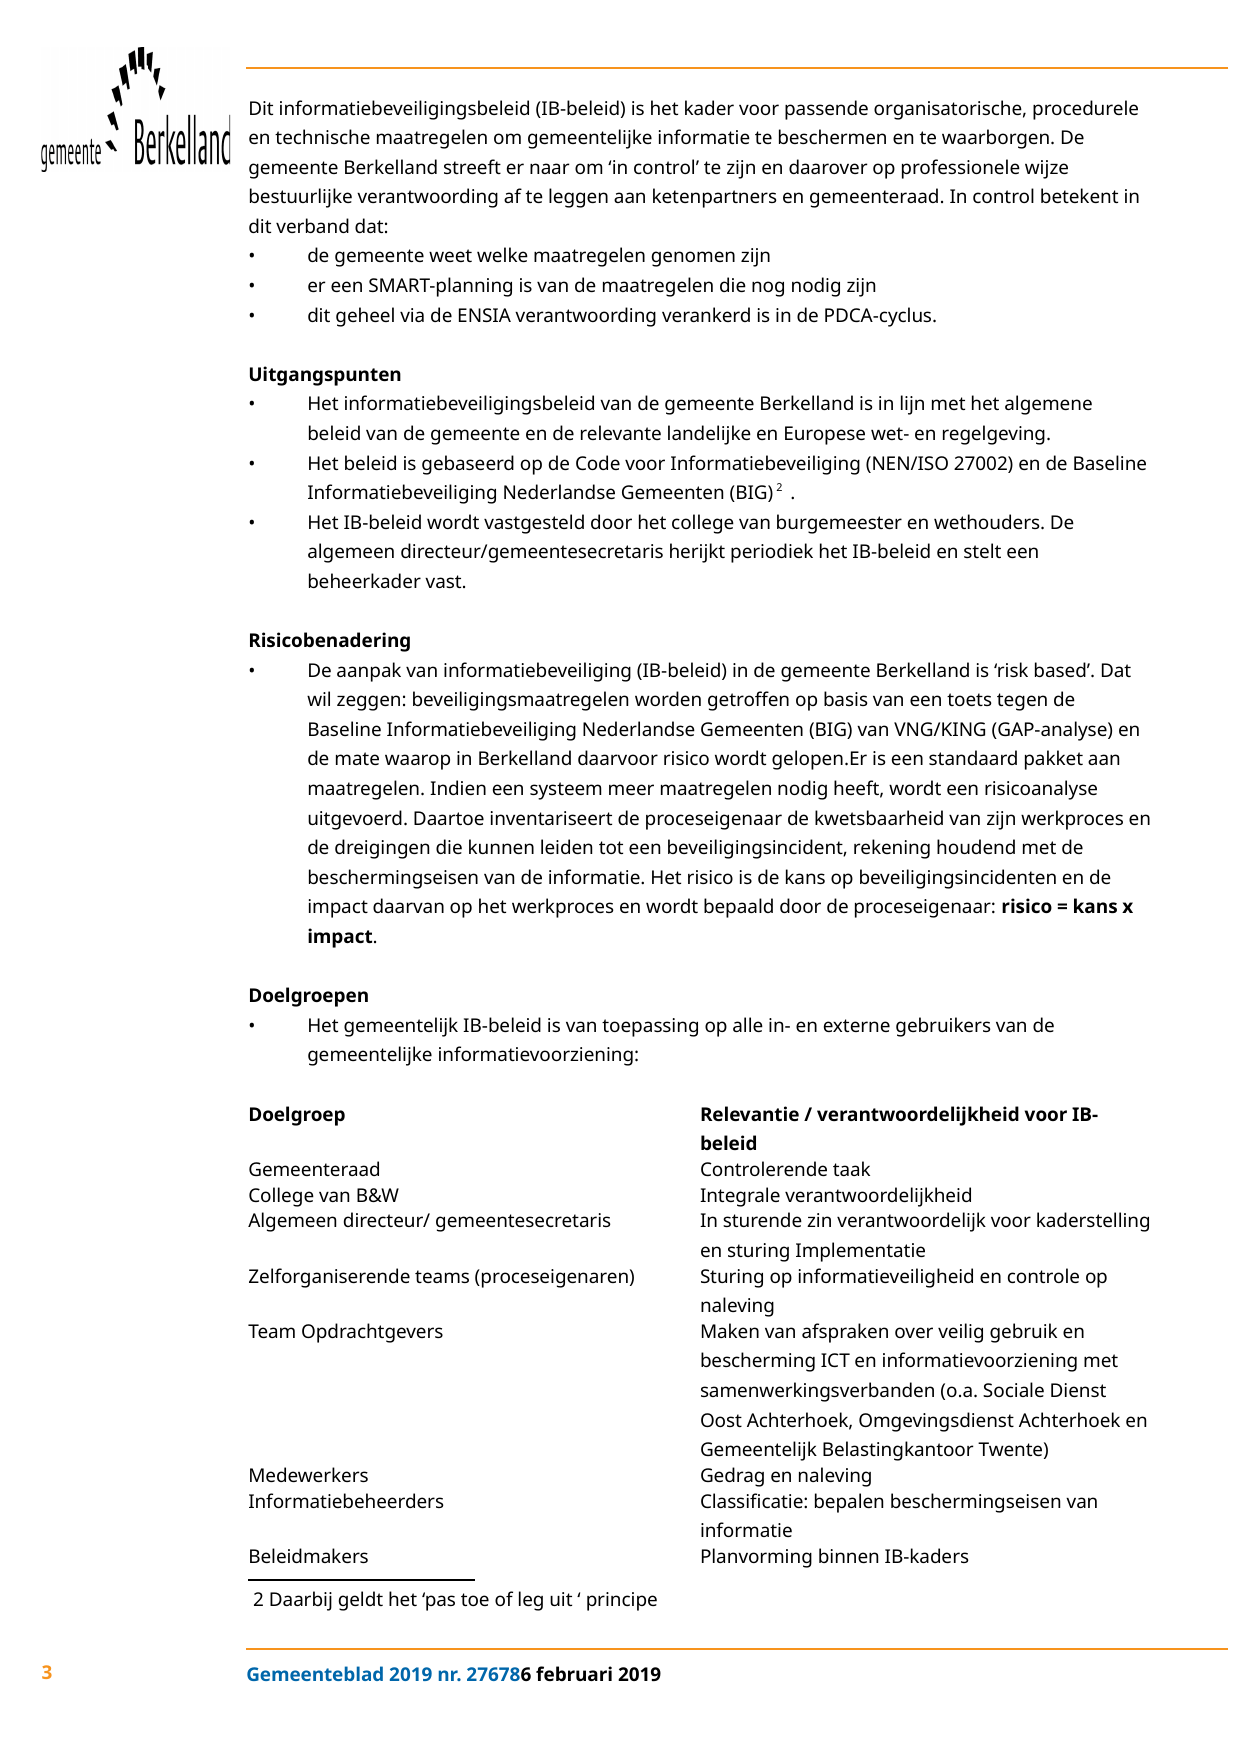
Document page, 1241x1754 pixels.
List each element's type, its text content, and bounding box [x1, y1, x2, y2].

table_cell In sturende zin verantwoordelijk voor kaderstelling en sturing Implementatie [700, 1208, 1152, 1263]
table_cell Controlerende taak [700, 1156, 1152, 1182]
list Het IB-beleid wordt vastgesteld door het college van burgemeester en wethouders. De algemeen directeur/gemeentesecretaris herijkt periodiek het IB-beleid en stelt een beheerkader vast. [248, 509, 1152, 594]
text Risicobenadering [248, 627, 1152, 653]
list Daarbij geldt het ‘pas toe of leg uit ‘ principe [248, 1586, 1152, 1612]
table_cell Gedrag en naleving [700, 1462, 1152, 1488]
table_cell Medewerkers [248, 1462, 700, 1488]
table_cell College van B&W [248, 1182, 700, 1207]
list de gemeente weet welke maatregelen genomen zijn [248, 243, 1152, 268]
list Het beleid is gebaseerd op de Code voor Informatiebeveiliging (NEN/ISO 27002) en de Baseline Informatiebeveiliging Nederlandse Gemeenten (BIG) . [248, 450, 1152, 505]
list De aanpak van informatiebeveiliging (IB-beleid) in de gemeente Berkelland is ‘risk based’. Dat wil zeggen: beveiligingsmaatregelen worden getroffen op basis van een toets tegen de Baseline Informatiebeveiliging Nederlandse Gemeenten (BIG) van VNG/KING (GAP-analyse) en de mate waarop in Berkelland daarvoor risico wordt gelopen.Er is een standaard pakket aan maatregelen. Indien een systeem meer maatregelen nodig heeft, wordt een risicoanalyse uitgevoerd. Daartoe inventariseert de proceseigenaar de kwetsbaarheid van zijn werkproces en de dreigingen die kunnen leiden tot een beveiligingsincident, rekening houdend met de beschermingseisen van de informatie. Het risico is de kans op beveiligingsincidenten en de impact daarvan op het werkproces en wordt bepaald door de proceseigenaar: risico = kans x impact. [248, 657, 1152, 949]
table_header Doelgroep [248, 1101, 700, 1156]
table_cell Sturing op informatieveiligheid en controle op naleving [700, 1263, 1152, 1318]
table_cell Integrale verantwoordelijkheid [700, 1182, 1152, 1207]
table_cell Beleidmakers [248, 1543, 700, 1569]
picture [41, 47, 231, 172]
table_cell Maken van afspraken over veilig gebruik en bescherming ICT en informatievoorziening met samenwerkingsverbanden (o.a. Sociale Dienst Oost Achterhoek, Omgevingsdienst Achterhoek en Gemeentelijk Belastingkantoor Twente) [700, 1318, 1152, 1462]
list Het informatiebeveiligingsbeleid van de gemeente Berkelland is in lijn met het algemene beleid van de gemeente en de relevante landelijke en Europese wet- en regelgeving. [248, 391, 1152, 446]
list er een SMART-planning is van de maatregelen die nog nodig zijn [248, 272, 1152, 298]
table_cell Planvorming binnen IB-kaders [700, 1543, 1152, 1569]
table_cell Informatiebeheerders [248, 1488, 700, 1543]
text Dit informatiebeveiligingsbeleid (IB-beleid) is het kader voor passende organisatorische, procedurele en technische maatregelen om gemeentelijke informatie te beschermen en te waarborgen. De gemeente Berkelland streeft er naar om ‘in control’ te zijn en daarover op professionele wijze bestuurlijke verantwoording af te leggen aan ketenpartners en gemeenteraad. In control betekent in dit verband dat: [248, 95, 1152, 239]
table_cell Classificatie: bepalen beschermingseisen van informatie [700, 1488, 1152, 1543]
table_cell Algemeen directeur/ gemeentesecretaris [248, 1208, 700, 1263]
text Uitgangspunten [248, 361, 1152, 387]
text Doelgroepen [248, 982, 1152, 1008]
list Het gemeentelijk IB-beleid is van toepassing op alle in- en externe gebruikers van de gemeentelijke informatievoorziening: [248, 1012, 1152, 1067]
table_cell Gemeenteraad [248, 1156, 700, 1182]
table_cell Zelforganiserende teams (proceseigenaren) [248, 1263, 700, 1318]
table_header Relevantie / verantwoordelijkheid voor IB-beleid [700, 1101, 1152, 1156]
table_cell Team Opdrachtgevers [248, 1318, 700, 1462]
list dit geheel via de ENSIA verantwoording verankerd is in de PDCA-cyclus. [248, 302, 1152, 328]
